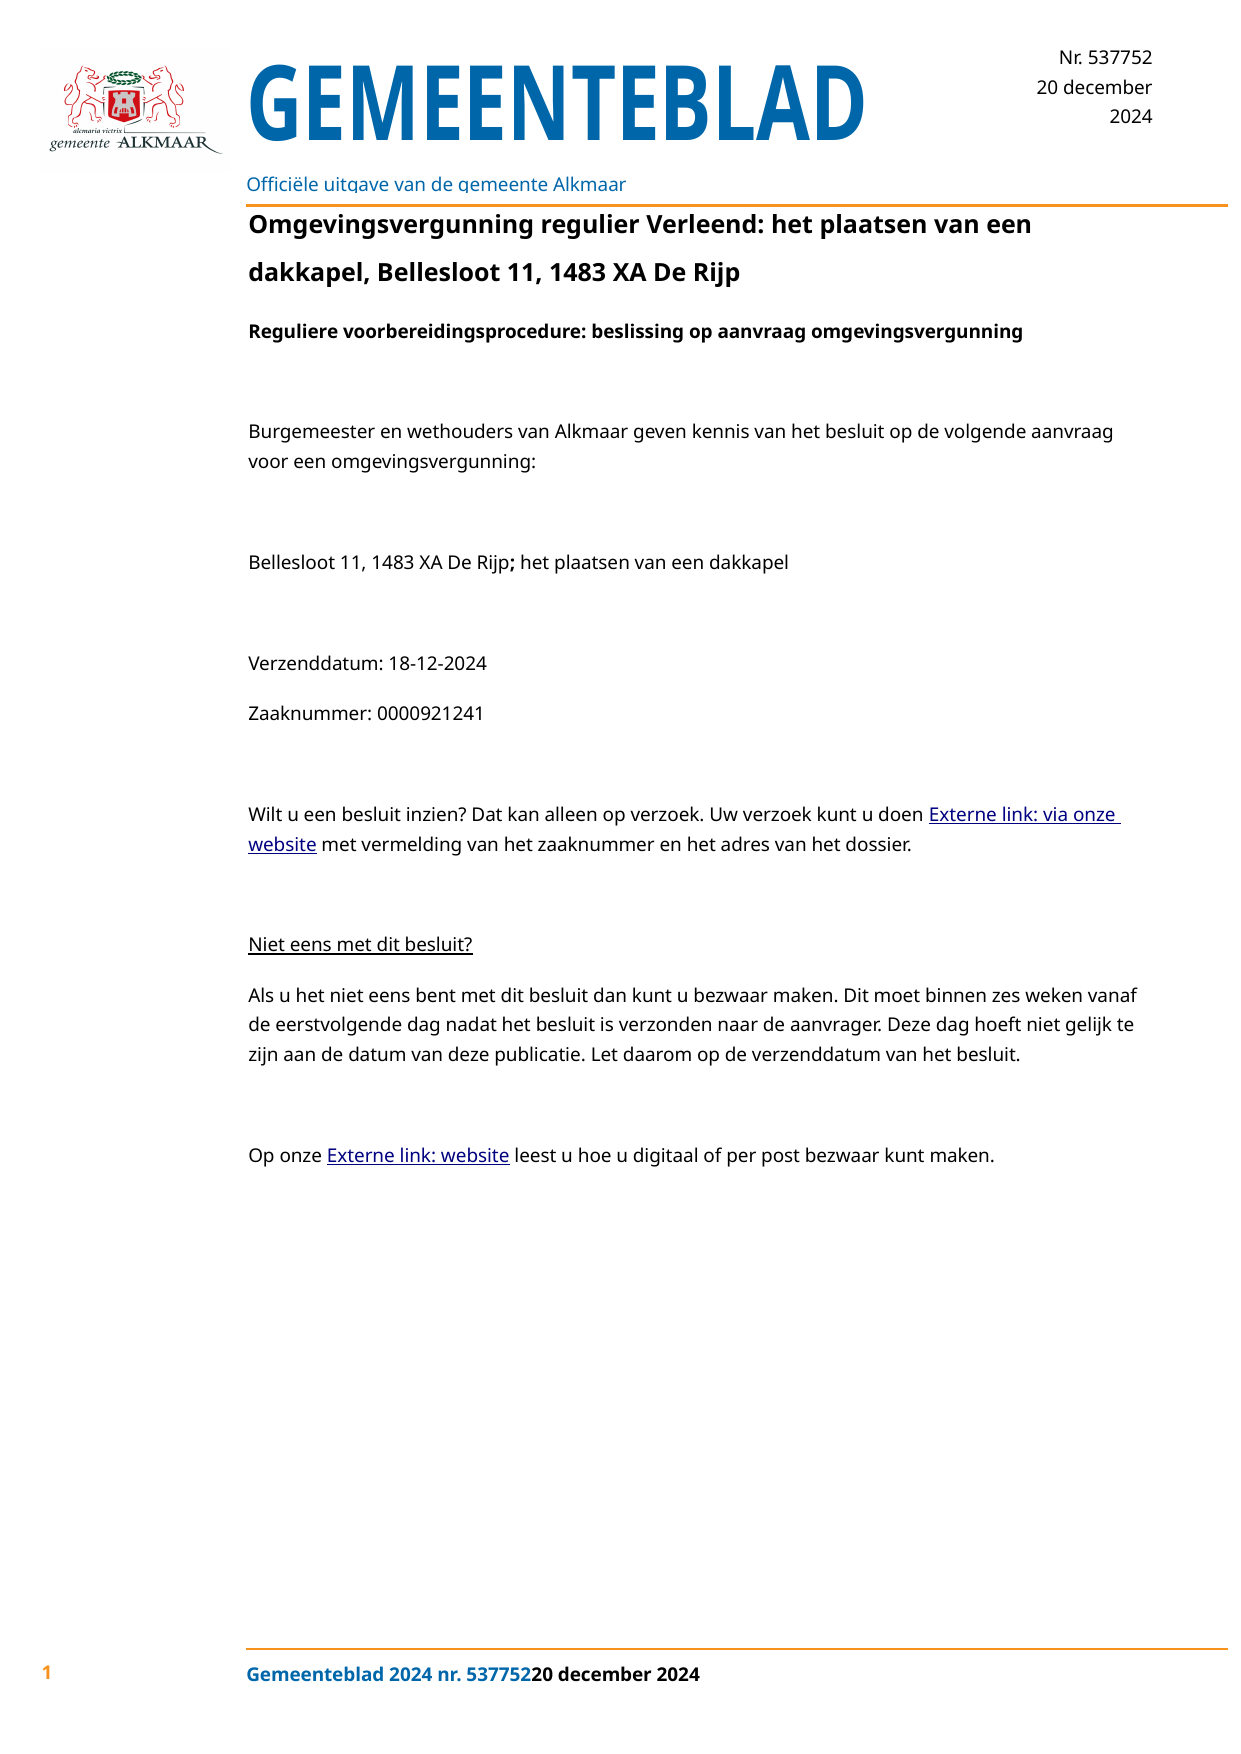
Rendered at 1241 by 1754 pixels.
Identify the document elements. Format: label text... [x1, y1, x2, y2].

text Burgemeester en wethouders van Alkmaar geven kennis van het besluit op de volgende aanvraag voor een omgevingsvergunning: [248, 419, 1152, 474]
text Niet eens met dit besluit? [248, 932, 1152, 957]
picture [41, 47, 231, 172]
text Bellesloot 11, 1483 XA De Rijp; het plaatsen van een dakkapel [248, 549, 1152, 575]
text Wilt u een besluit inzien? Dat kan alleen op verzoek. Uw verzoek kunt u doen Externe link: via onze website met vermelding van het zaaknummer en het adres van het dossier. [248, 801, 1152, 857]
text Op onze Externe link: website leest u hoe u digitaal of per post bezwaar kunt maken. [248, 1142, 1152, 1168]
text Verzenddatum: 18-12-2024 [248, 650, 1152, 676]
text Als u het niet eens bent met dit besluit dan kunt u bezwaar maken. Dit moet binnen zes weken vanaf de eerstvolgende dag nadat het besluit is verzonden naar de aanvrager. Deze dag hoeft niet gelijk te zijn aan de datum van deze publicatie. Let daarom op de verzenddatum van het besluit. [248, 982, 1152, 1067]
text Reguliere voorbereidingsprocedure: beslissing op aanvraag omgevingsvergunning [248, 318, 1152, 344]
text Zaaknummer: 0000921241 [248, 700, 1152, 726]
text Omgevingsvergunning regulier Verleend: het plaatsen van een dakkapel, Bellesloot 11, 1483 XA De Rijp [248, 207, 1152, 288]
